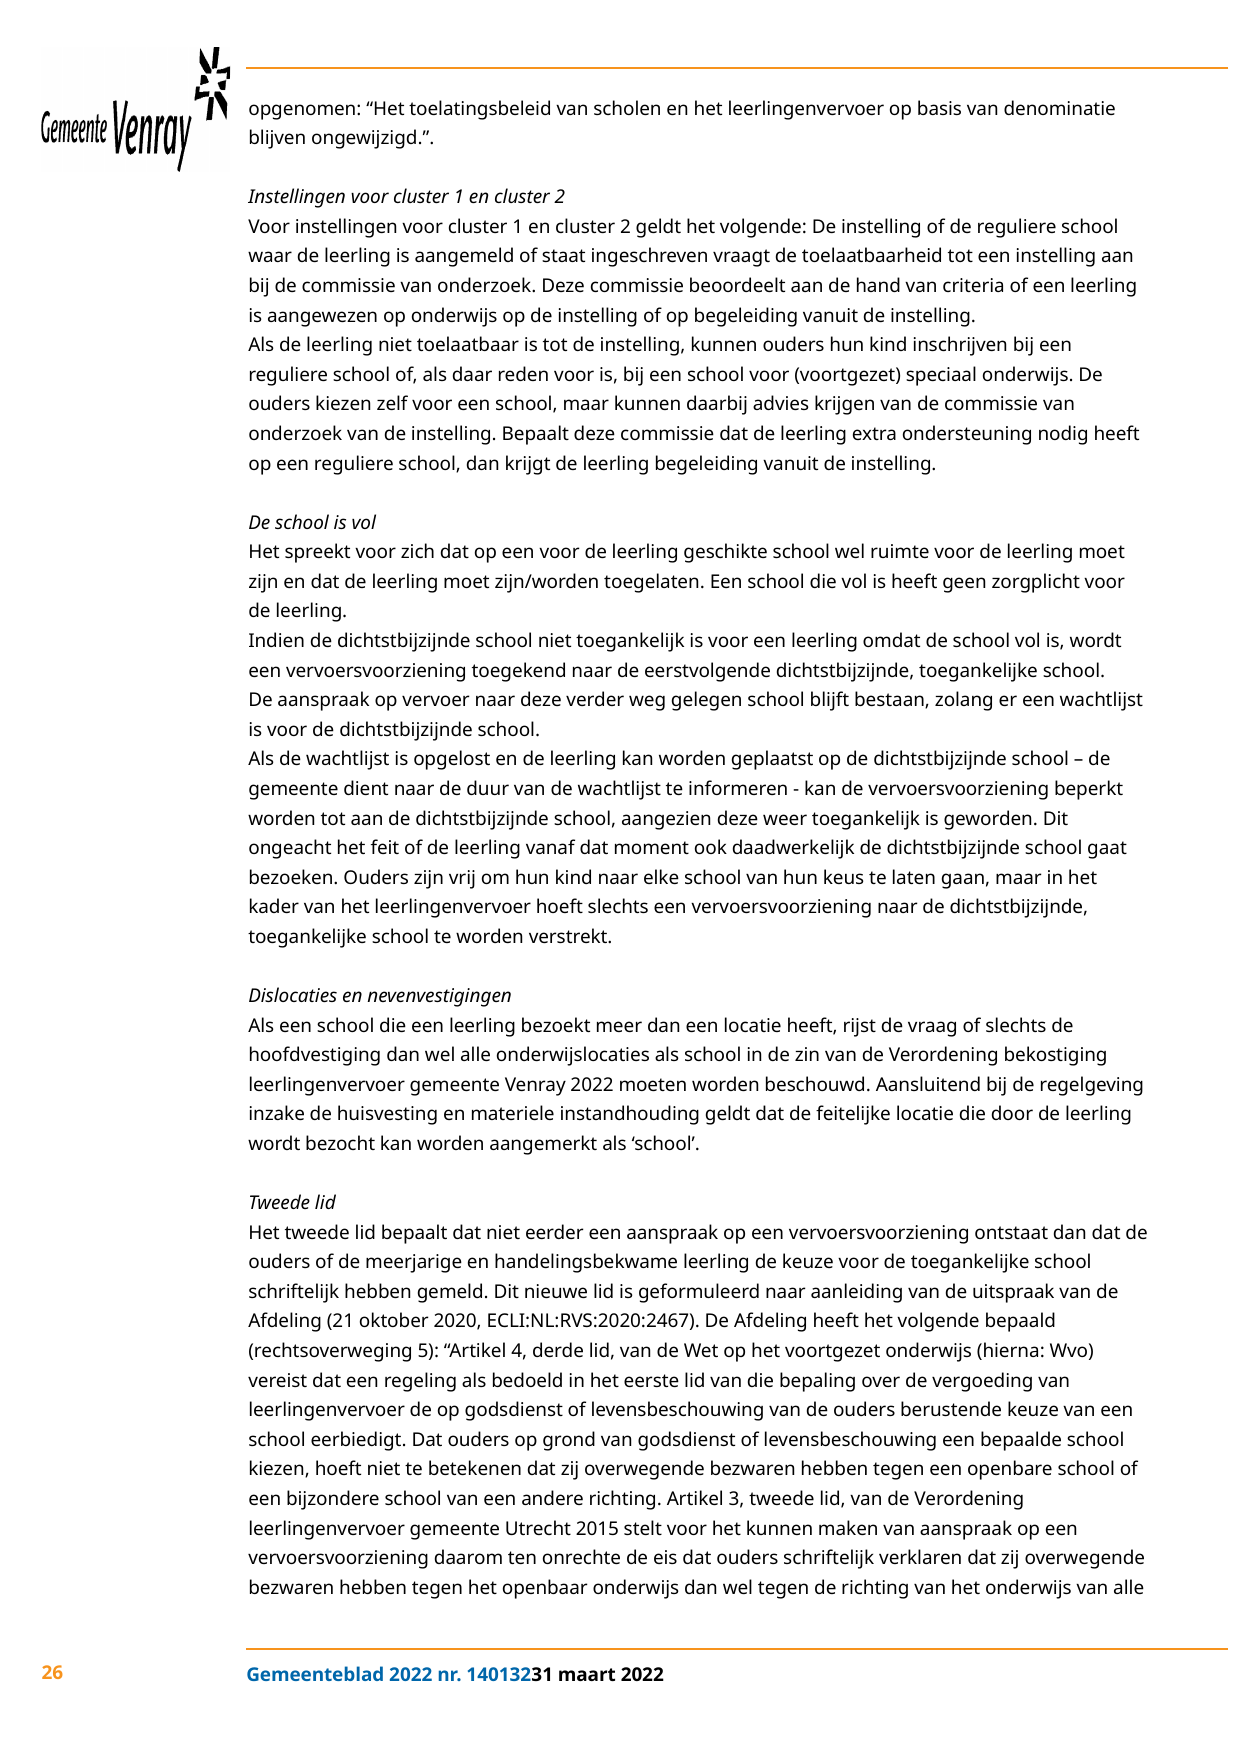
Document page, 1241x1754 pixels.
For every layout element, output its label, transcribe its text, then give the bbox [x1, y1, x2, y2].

text De school is vol [248, 509, 1152, 535]
text Voor instellingen voor cluster 1 en cluster 2 geldt het volgende: De instelling of de reguliere school waar de leerling is aangemeld of staat ingeschreven vraagt de toelaatbaarheid tot een instelling aan bij de commissie van onderzoek. Deze commissie beoordeelt aan de hand van criteria of een leerling is aangewezen op onderwijs op de instelling of op begeleiding vanuit de instelling. [248, 213, 1152, 328]
text Dislocaties en nevenvestigingen [248, 982, 1152, 1008]
text Het tweede lid bepaalt dat niet eerder een aanspraak op een vervoersvoorziening ontstaat dan dat de ouders of de meerjarige en handelingsbekwame leerling de keuze voor de toegankelijke school schriftelijk hebben gemeld. Dit nieuwe lid is geformuleerd naar aanleiding van de uitspraak van de Afdeling (21 oktober 2020, ECLI:NL:RVS:2020:2467). De Afdeling heeft het volgende bepaald (rechtsoverweging 5): “Artikel 4, derde lid, van de Wet op het voortgezet onderwijs (hierna: Wvo) vereist dat een regeling als bedoeld in het eerste lid van die bepaling over de vergoeding van leerlingenvervoer de op godsdienst of levensbeschouwing van de ouders berustende keuze van een school eerbiedigt. Dat ouders op grond van godsdienst of levensbeschouwing een bepaalde school kiezen, hoeft niet te betekenen dat zij overwegende bezwaren hebben tegen een openbare school of een bijzondere school van een andere richting. Artikel 3, tweede lid, van de Verordening leerlingenvervoer gemeente Utrecht 2015 stelt voor het kunnen maken van aanspraak op een vervoersvoorziening daarom ten onrechte de eis dat ouders schriftelijk verklaren dat zij overwegende bezwaren hebben tegen het openbaar onderwijs dan wel tegen de richting van het onderwijs van alle [248, 1219, 1152, 1600]
text De aanspraak op vervoer naar deze verder weg gelegen school blijft bestaan, zolang er een wachtlijst is voor de dichtstbijzijnde school. [248, 686, 1152, 742]
text opgenomen: “Het toelatingsbeleid van scholen en het leerlingenvervoer op basis van denominatie blijven ongewijzigd.”. [248, 95, 1152, 150]
text Als de wachtlijst is opgelost en de leerling kan worden geplaatst op de dichtstbijzijnde school – de gemeente dient naar de duur van de wachtlijst te informeren - kan de vervoersvoorziening beperkt worden tot aan de dichtstbijzijnde school, aangezien deze weer toegankelijk is geworden. Dit ongeacht het feit of de leerling vanaf dat moment ook daadwerkelijk de dichtstbijzijnde school gaat bezoeken. Ouders zijn vrij om hun kind naar elke school van hun keus te laten gaan, maar in het kader van het leerlingenvervoer hoeft slechts een vervoersvoorziening naar de dichtstbijzijnde, toegankelijke school te worden verstrekt. [248, 746, 1152, 949]
text Indien de dichtstbijzijnde school niet toegankelijk is voor een leerling omdat de school vol is, wordt een vervoersvoorziening toegekend naar de eerstvolgende dichtstbijzijnde, toegankelijke school. [248, 627, 1152, 683]
text Instellingen voor cluster 1 en cluster 2 [248, 183, 1152, 209]
text Als de leerling niet toelaatbaar is tot de instelling, kunnen ouders hun kind inschrijven bij een reguliere school of, als daar reden voor is, bij een school voor (voortgezet) speciaal onderwijs. De ouders kiezen zelf voor een school, maar kunnen daarbij advies krijgen van de commissie van onderzoek van de instelling. Bepaalt deze commissie dat de leerling extra ondersteuning nodig heeft op een reguliere school, dan krijgt de leerling begeleiding vanuit de instelling. [248, 331, 1152, 476]
text Het spreekt voor zich dat op een voor de leerling geschikte school wel ruimte voor de leerling moet zijn en dat de leerling moet zijn/worden toegelaten. Een school die vol is heeft geen zorgplicht voor de leerling. [248, 538, 1152, 623]
text Tweede lid [248, 1189, 1152, 1215]
picture [41, 47, 231, 172]
text Als een school die een leerling bezoekt meer dan een locatie heeft, rijst de vraag of slechts de hoofdvestiging dan wel alle onderwijslocaties als school in de zin van de Verordening bekostiging leerlingenvervoer gemeente Venray 2022 moeten worden beschouwd. Aansluitend bij de regelgeving inzake de huisvesting en materiele instandhouding geldt dat de feitelijke locatie die door de leerling wordt bezocht kan worden aangemerkt als ‘school’. [248, 1012, 1152, 1156]
